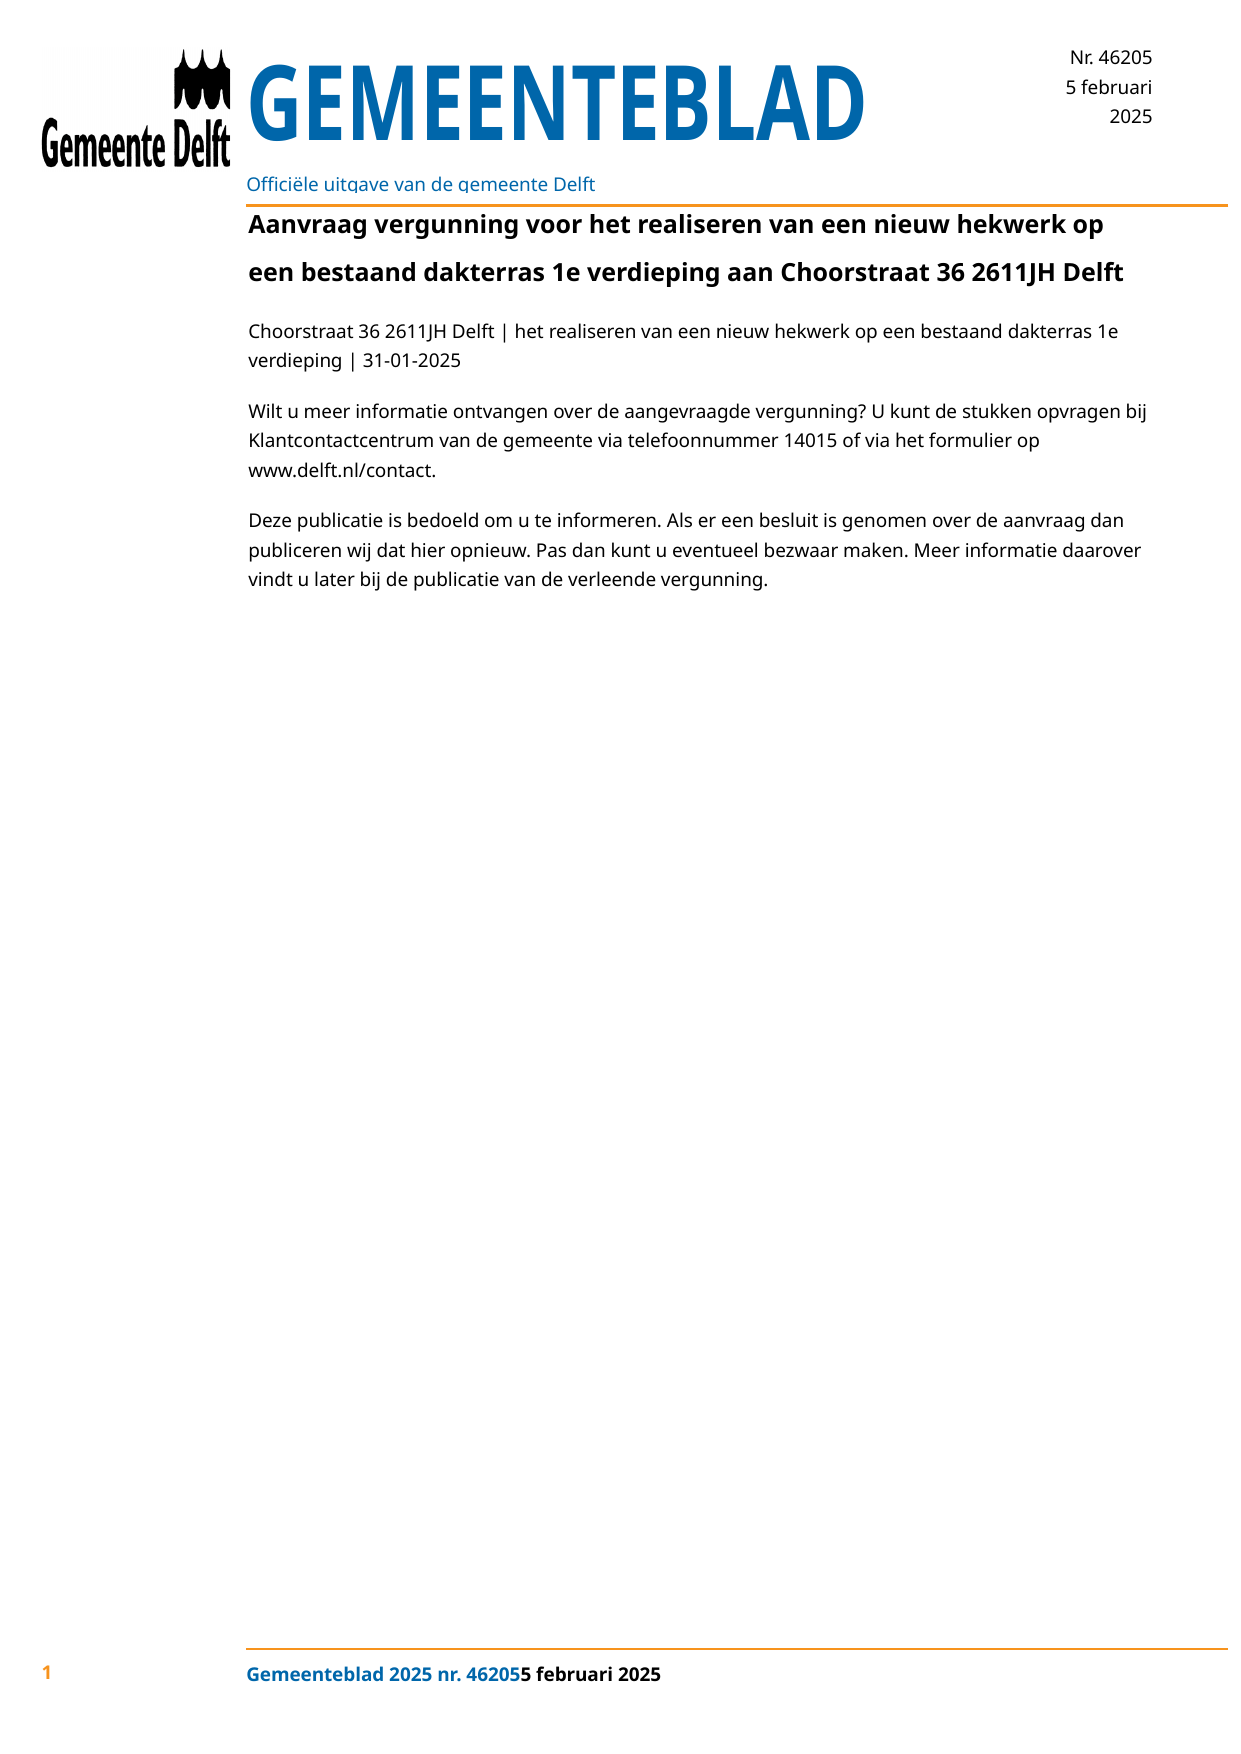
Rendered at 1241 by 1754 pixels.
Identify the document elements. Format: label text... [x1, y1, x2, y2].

text Wilt u meer informatie ontvangen over de aangevraagde vergunning? U kunt de stukken opvragen bij Klantcontactcentrum van de gemeente via telefoonnummer 14015 of via het formulier op www.delft.nl/contact. [248, 398, 1152, 483]
picture [41, 47, 231, 172]
text Aanvraag vergunning voor het realiseren van een nieuw hekwerk op een bestaand dakterras 1e verdieping aan Choorstraat 36 2611JH Delft [248, 207, 1152, 288]
text Deze publicatie is bedoeld om u te informeren. Als er een besluit is genomen over de aanvraag dan publiceren wij dat hier opnieuw. Pas dan kunt u eventueel bezwaar maken. Meer informatie daarover vindt u later bij de publicatie van de verleende vergunning. [248, 507, 1152, 592]
text Choorstraat 36 2611JH Delft | het realiseren van een nieuw hekwerk op een bestaand dakterras 1e verdieping | 31-01-2025 [248, 318, 1152, 373]
